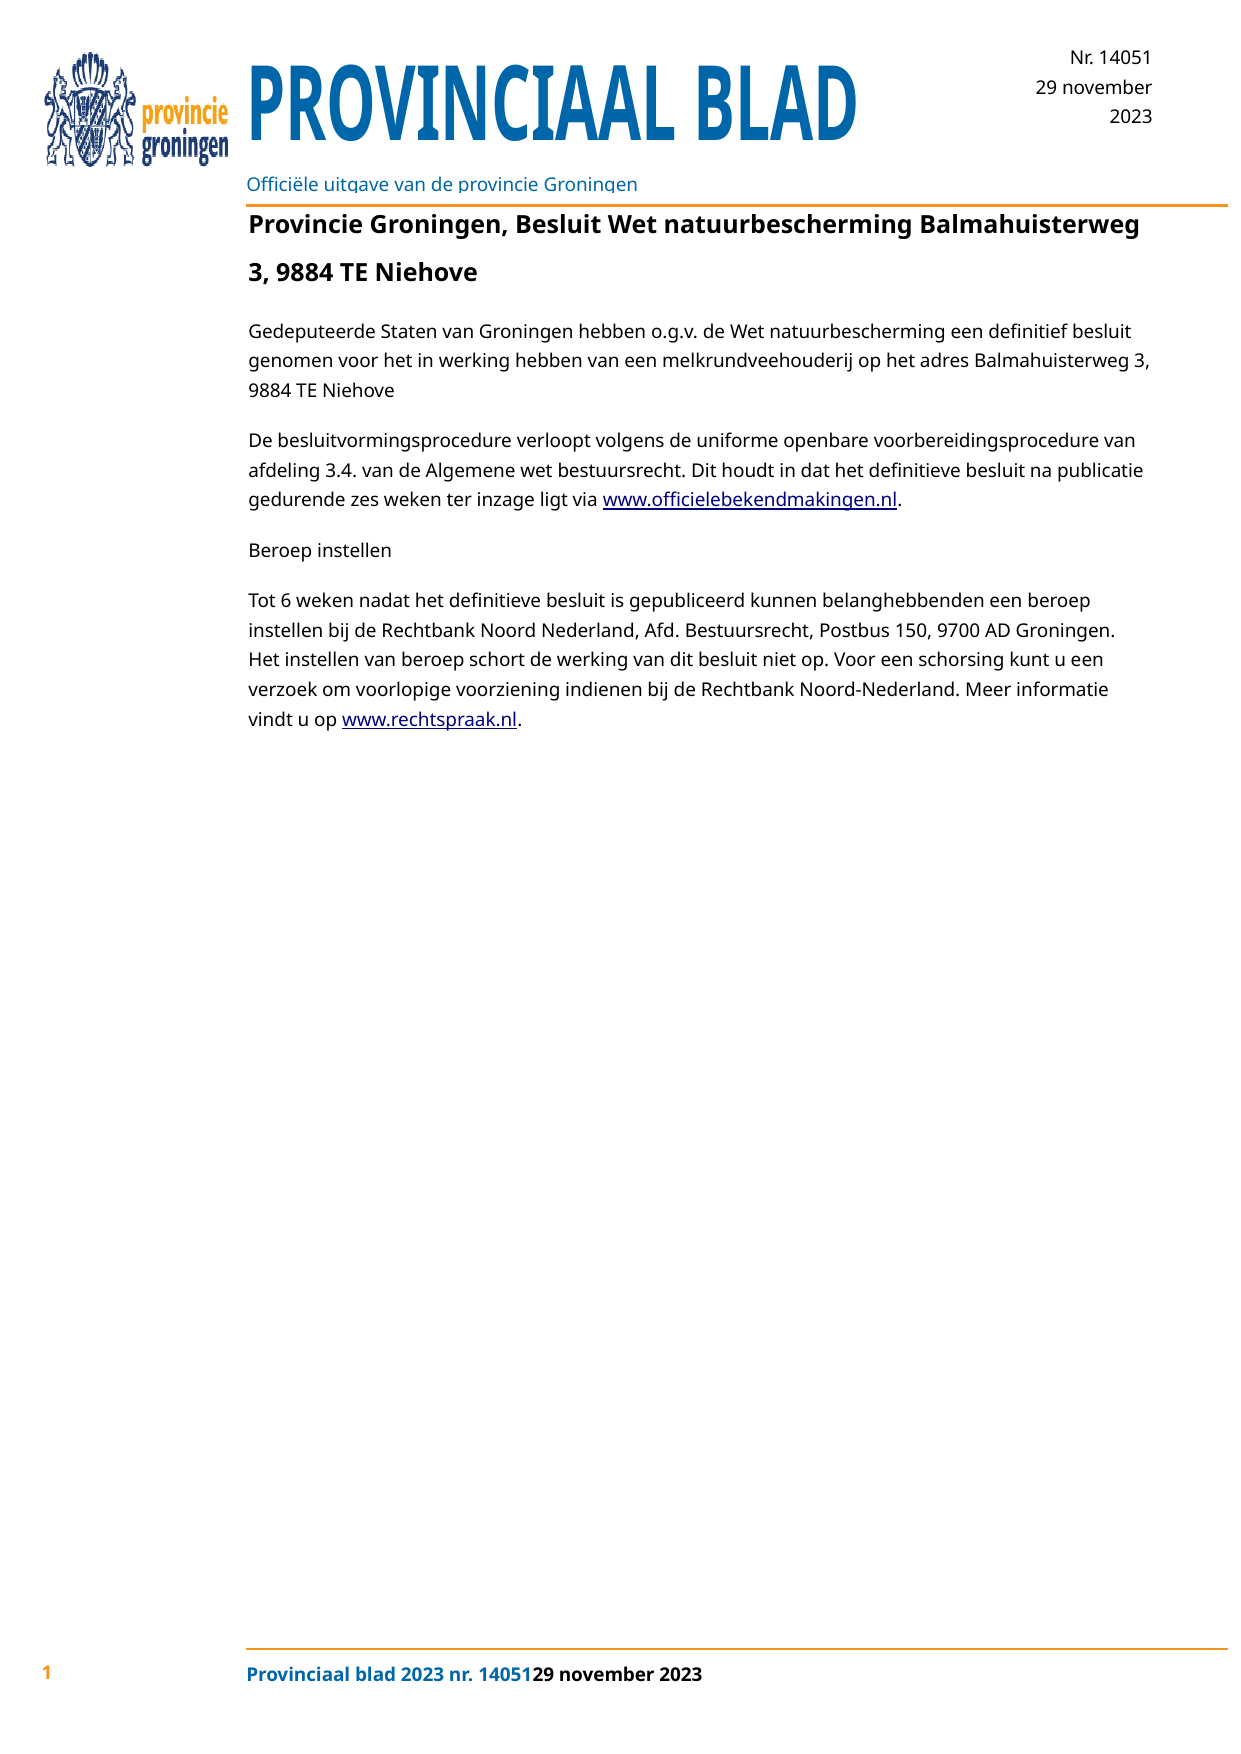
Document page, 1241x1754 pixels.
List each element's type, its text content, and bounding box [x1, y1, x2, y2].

text Beroep instellen [248, 537, 1152, 563]
text Tot 6 weken nadat het definitieve besluit is gepubliceerd kunnen belanghebbenden een beroep instellen bij de Rechtbank Noord Nederland, Afd. Bestuursrecht, Postbus 150, 9700 AD Groningen. Het instellen van beroep schort de werking van dit besluit niet op. Voor een schorsing kunt u een verzoek om voorlopige voorziening indienen bij de Rechtbank Noord-Nederland. Meer informatie vindt u op www.rechtspraak.nl. [248, 587, 1152, 732]
text De besluitvormingsprocedure verloopt volgens de uniforme openbare voorbereidingsprocedure van afdeling 3.4. van de Algemene wet bestuursrecht. Dit houdt in dat het definitieve besluit na publicatie gedurende zes weken ter inzage ligt via www.officielebekendmakingen.nl. [248, 427, 1152, 512]
text Provincie Groningen, Besluit Wet natuurbescherming Balmahuisterweg 3, 9884 TE Niehove [248, 207, 1152, 288]
picture [41, 47, 231, 172]
text Gedeputeerde Staten van Groningen hebben o.g.v. de Wet natuurbescherming een definitief besluit genomen voor het in werking hebben van een melkrundveehouderij op het adres Balmahuisterweg 3, 9884 TE Niehove [248, 318, 1152, 403]
